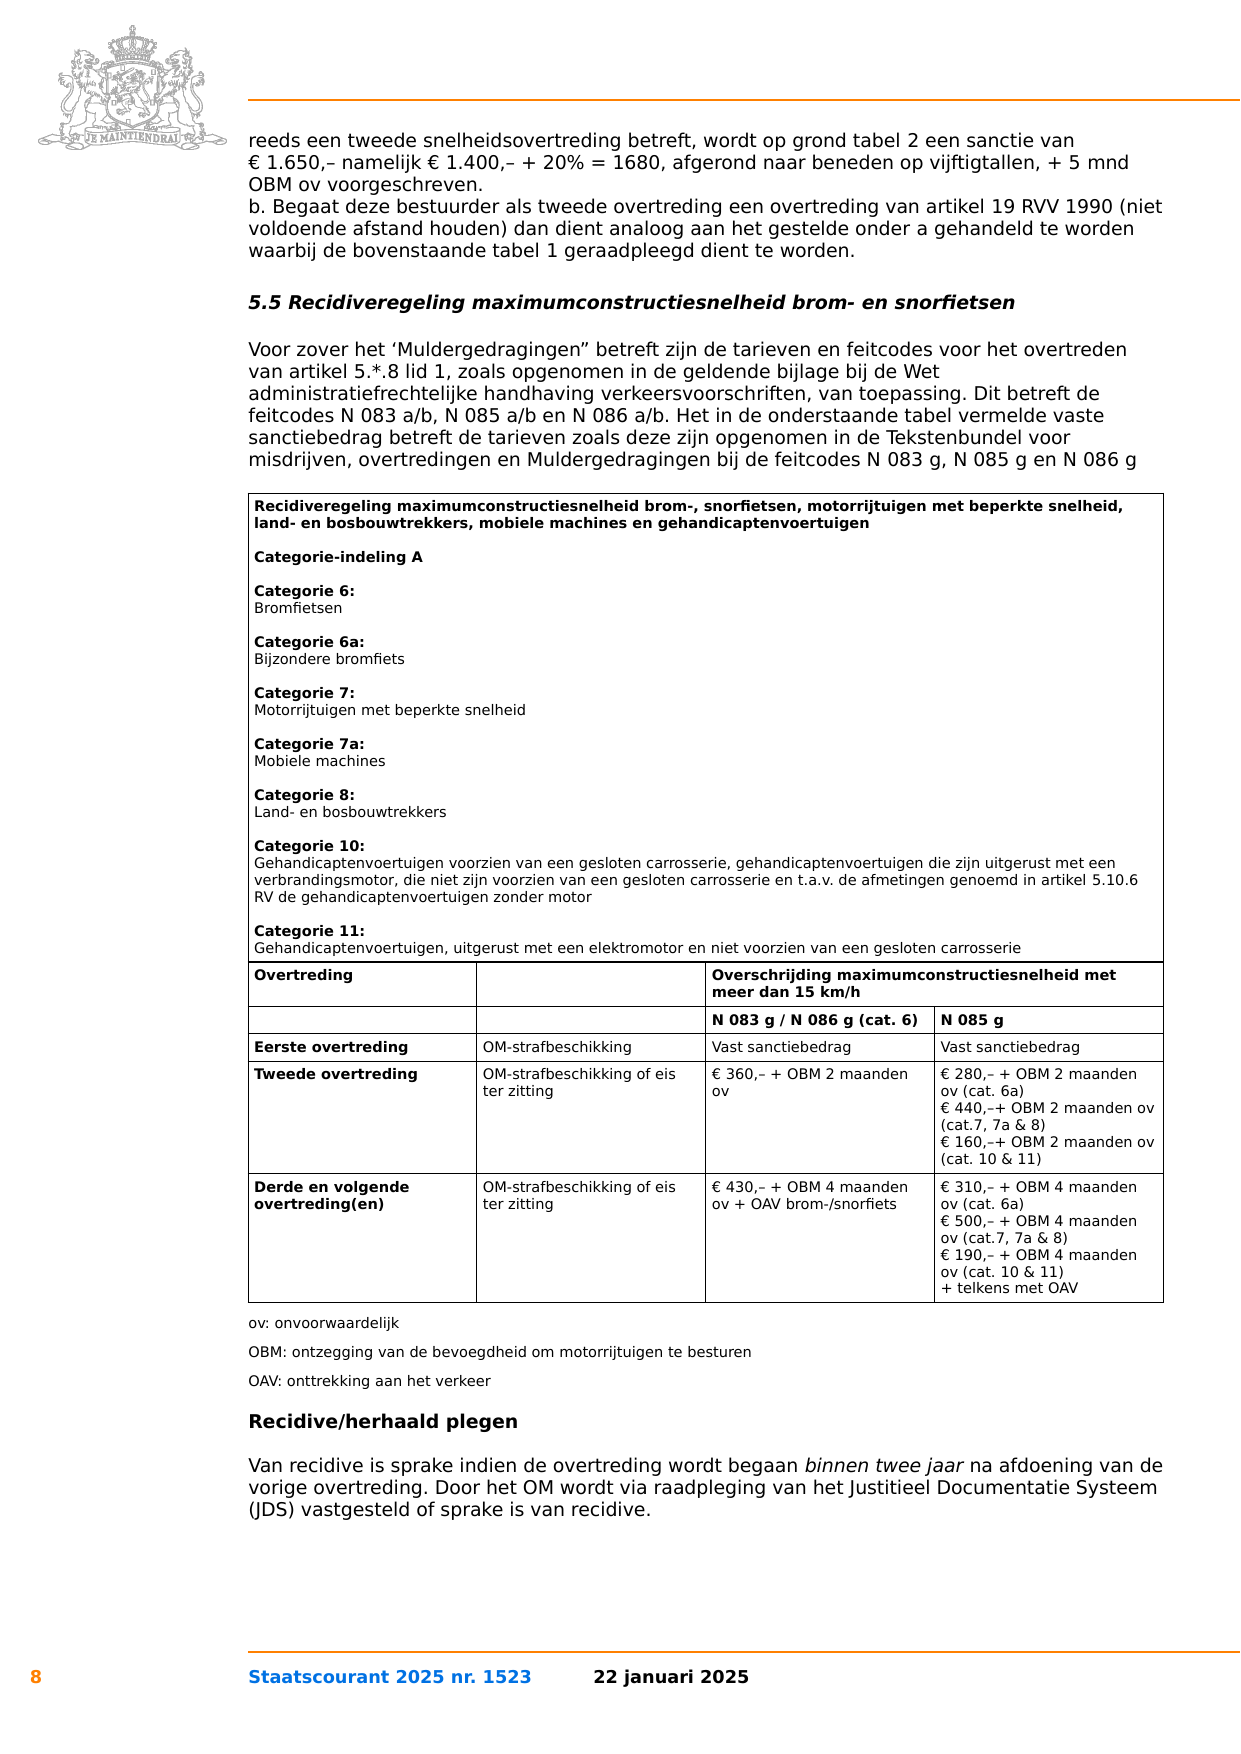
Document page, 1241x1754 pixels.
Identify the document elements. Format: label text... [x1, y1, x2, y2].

table_cell OM-strafbeschikking of eis ter zitting [477, 1062, 705, 1173]
table_cell [249, 719, 1163, 736]
table_cell Vast sanctiebedrag [706, 1034, 934, 1061]
table_cell Categorie 7a: Mobiele machines [249, 736, 1163, 770]
table_cell [249, 770, 1163, 787]
table_cell [249, 566, 1163, 583]
table_cell Eerste overtreding [249, 1034, 476, 1061]
table_cell N 085 g [935, 1007, 1163, 1033]
table_cell [249, 821, 1163, 838]
table_cell ov: onvoorwaardelijk OBM: ontzegging van de bevoegdheid om motorrijtuigen te besturen OAV: onttrekking aan het verkeer [248, 1303, 1163, 1389]
table_cell [477, 1007, 705, 1033]
table_cell N 083 g / N 086 g (cat. 6) [706, 1007, 934, 1033]
text Voor zover het ‘Muldergedragingen” betreft zijn de tarieven en feitcodes voor het overtreden van artikel 5.*.8 lid 1, zoals opgenomen in de geldende bijlage bij de Wet administratiefrechtelijke handhaving verkeersvoorschriften, van toepassing. Dit betreft de feitcodes N 083 a/b, N 085 a/b en N 086 a/b. Het in de onderstaande tabel vermelde vaste sanctiebedrag betreft de tarieven zoals deze zijn opgenomen in de Tekstenbundel voor misdrijven, overtredingen en Muldergedragingen bij de feitcodes N 083 g, N 085 g en N 086 g [248, 339, 1163, 471]
table_cell [477, 963, 705, 1006]
table_cell Derde en volgende overtreding(en) [249, 1174, 476, 1302]
table_cell [249, 1007, 476, 1033]
table_cell € 310,– + OBM 4 maanden ov (cat. 6a) € 500,– + OBM 4 maanden ov (cat.7, 7a & 8) € 190,– + OBM 4 maanden ov (cat. 10 & 11) + telkens met OAV [935, 1174, 1163, 1302]
table_cell Categorie 10: Gehandicaptenvoertuigen voorzien van een gesloten carrosserie, gehandicaptenvoertuigen die zijn uitgerust met een verbrandingsmotor, die niet zijn voorzien van een gesloten carrosserie en t.a.v. de afmetingen genoemd in artikel 5.10.6 RV de gehandicaptenvoertuigen zonder motor [249, 838, 1163, 906]
table_cell Categorie 7: Motorrijtuigen met beperkte snelheid [249, 685, 1163, 719]
text Van recidive is sprake indien de overtreding wordt begaan binnen twee jaar na afdoening van de vorige overtreding. Door het OM wordt via raadpleging van het Justitieel Documentatie Systeem (JDS) vastgesteld of sprake is van recidive. [248, 1455, 1163, 1521]
table_cell Overtreding [249, 963, 476, 1006]
table_cell € 430,– + OBM 4 maanden ov + OAV brom-/snorfiets [706, 1174, 934, 1302]
subtitle Recidive/herhaald plegen [248, 1411, 1163, 1433]
table_cell Categorie 11: Gehandicaptenvoertuigen, uitgerust met een elektromotor en niet voorzien van een gesloten carrosserie [249, 923, 1163, 961]
table_cell [249, 668, 1163, 685]
table_cell Tweede overtreding [249, 1062, 476, 1173]
table_cell Categorie 6a: Bijzondere bromfiets [249, 634, 1163, 668]
table_cell Categorie 8: Land- en bosbouwtrekkers [249, 787, 1163, 821]
table_cell Overschrijding maximumconstructiesnelheid met meer dan 15 km/h [706, 963, 1163, 1006]
table_cell OM-strafbeschikking [477, 1034, 705, 1061]
table_cell € 280,– + OBM 2 maanden ov (cat. 6a) € 440,–+ OBM 2 maanden ov (cat.7, 7a & 8) € 160,–+ OBM 2 maanden ov (cat. 10 & 11) [935, 1062, 1163, 1173]
subtitle 5.5 Recidiveregeling maximumconstructiesnelheid brom- en snorfietsen [248, 292, 1163, 314]
table_cell OM-strafbeschikking of eis ter zitting [477, 1174, 705, 1302]
table_cell Vast sanctiebedrag [935, 1034, 1163, 1061]
picture [38, 25, 227, 150]
text b. Begaat deze bestuurder als tweede overtreding een overtreding van artikel 19 RVV 1990 (niet voldoende afstand houden) dan dient analoog aan het gestelde onder a gehandeld te worden waarbij de bovenstaande tabel 1 geraadpleegd dient te worden. [248, 196, 1163, 262]
text reeds een tweede snelheidsovertreding betreft, wordt op grond tabel 2 een sanctie van € 1.650,– namelijk € 1.400,– + 20% = 1680, afgerond naar beneden op vijftigtallen, + 5 mnd OBM ov voorgeschreven. [248, 130, 1163, 196]
table_cell [249, 532, 1163, 549]
table_cell Categorie-indeling A [249, 549, 1163, 566]
table_cell [249, 617, 1163, 634]
table_header Recidiveregeling maximumconstructiesnelheid brom-, snorfietsen, motorrijtuigen met beperkte snelheid, land- en bosbouwtrekkers, mobiele machines en gehandicaptenvoertuigen [249, 494, 1163, 532]
table_cell € 360,– + OBM 2 maanden ov [706, 1062, 934, 1173]
table_cell Categorie 6: Bromfietsen [249, 583, 1163, 617]
table_cell [249, 906, 1163, 923]
